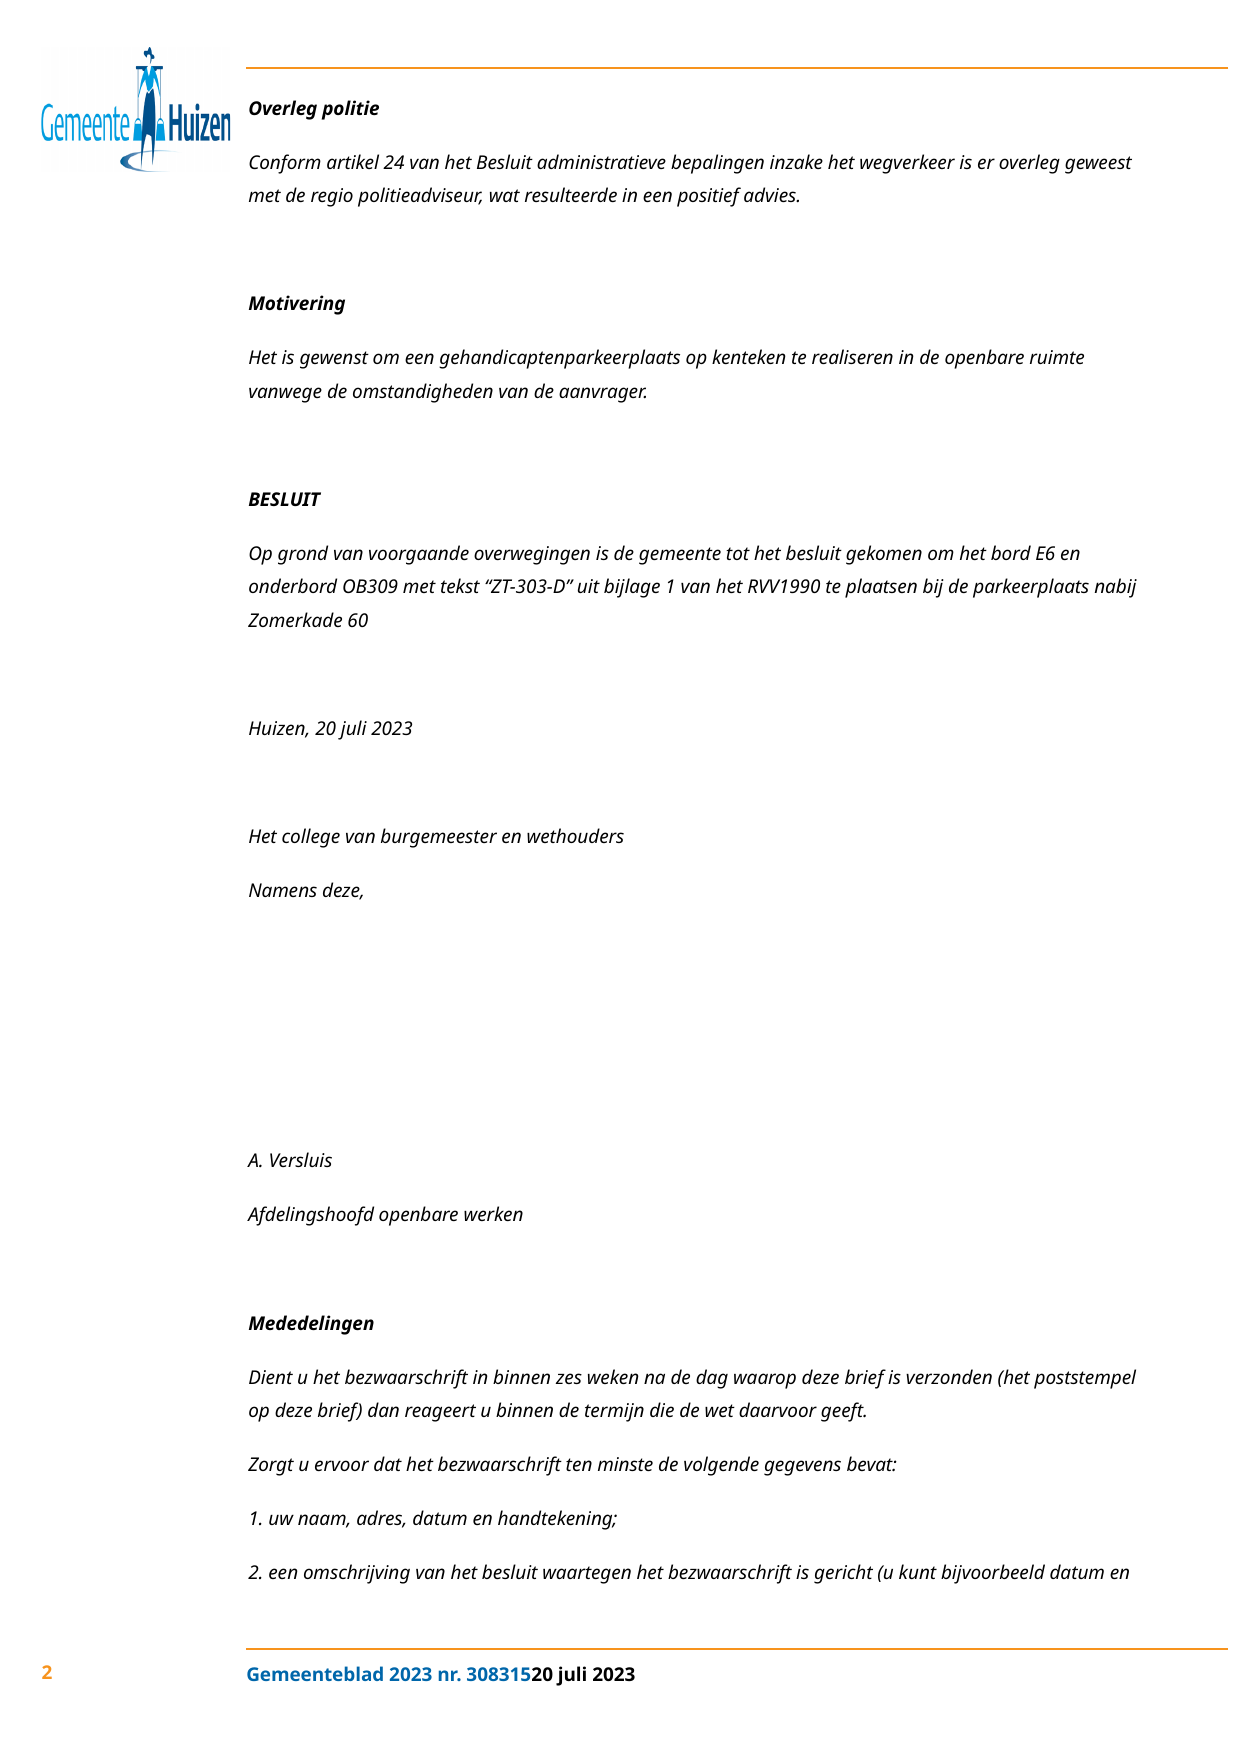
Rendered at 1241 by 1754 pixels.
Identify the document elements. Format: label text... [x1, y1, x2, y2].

text Motivering [248, 290, 1152, 316]
picture [41, 47, 231, 172]
text Het college van burgemeester en wethouders [248, 823, 1152, 849]
text Afdelingshoofd openbare werken [248, 1202, 1152, 1227]
text Op grond van voorgaande overwegingen is de gemeente tot het besluit gekomen om het bord E6 en onderbord OB309 met tekst “ZT-303-D” uit bijlage 1 van het RVV1990 te plaatsen bij de parkeerplaats nabij Zomerkade 60 [248, 540, 1152, 633]
text 2. een omschrijving van het besluit waartegen het bezwaarschrift is gericht (u kunt bijvoorbeeld datum en [248, 1559, 1152, 1585]
text Conform artikel 24 van het Besluit administratieve bepalingen inzake het wegverkeer is er overleg geweest met de regio politieadviseur, wat resulteerde in een positief advies. [248, 149, 1152, 208]
text Dient u het bezwaarschrift in binnen zes weken na de dag waarop deze brief is verzonden (het poststempel op deze brief) dan reageert u binnen de termijn die de wet daarvoor geeft. [248, 1364, 1152, 1423]
text Huizen, 20 juli 2023 [248, 715, 1152, 741]
text Het is gewenst om een gehandicaptenparkeerplaats op kenteken te realiseren in de openbare ruimte vanwege de omstandigheden van de aanvrager. [248, 344, 1152, 404]
text 1. uw naam, adres, datum en handtekening; [248, 1505, 1152, 1531]
text Overleg politie [248, 95, 1152, 121]
text BESLUIT [248, 486, 1152, 512]
text Namens deze, [248, 877, 1152, 903]
text Zorgt u ervoor dat het bezwaarschrift ten minste de volgende gegevens bevat: [248, 1451, 1152, 1477]
text Mededelingen [248, 1310, 1152, 1336]
text A. Versluis [248, 1148, 1152, 1173]
